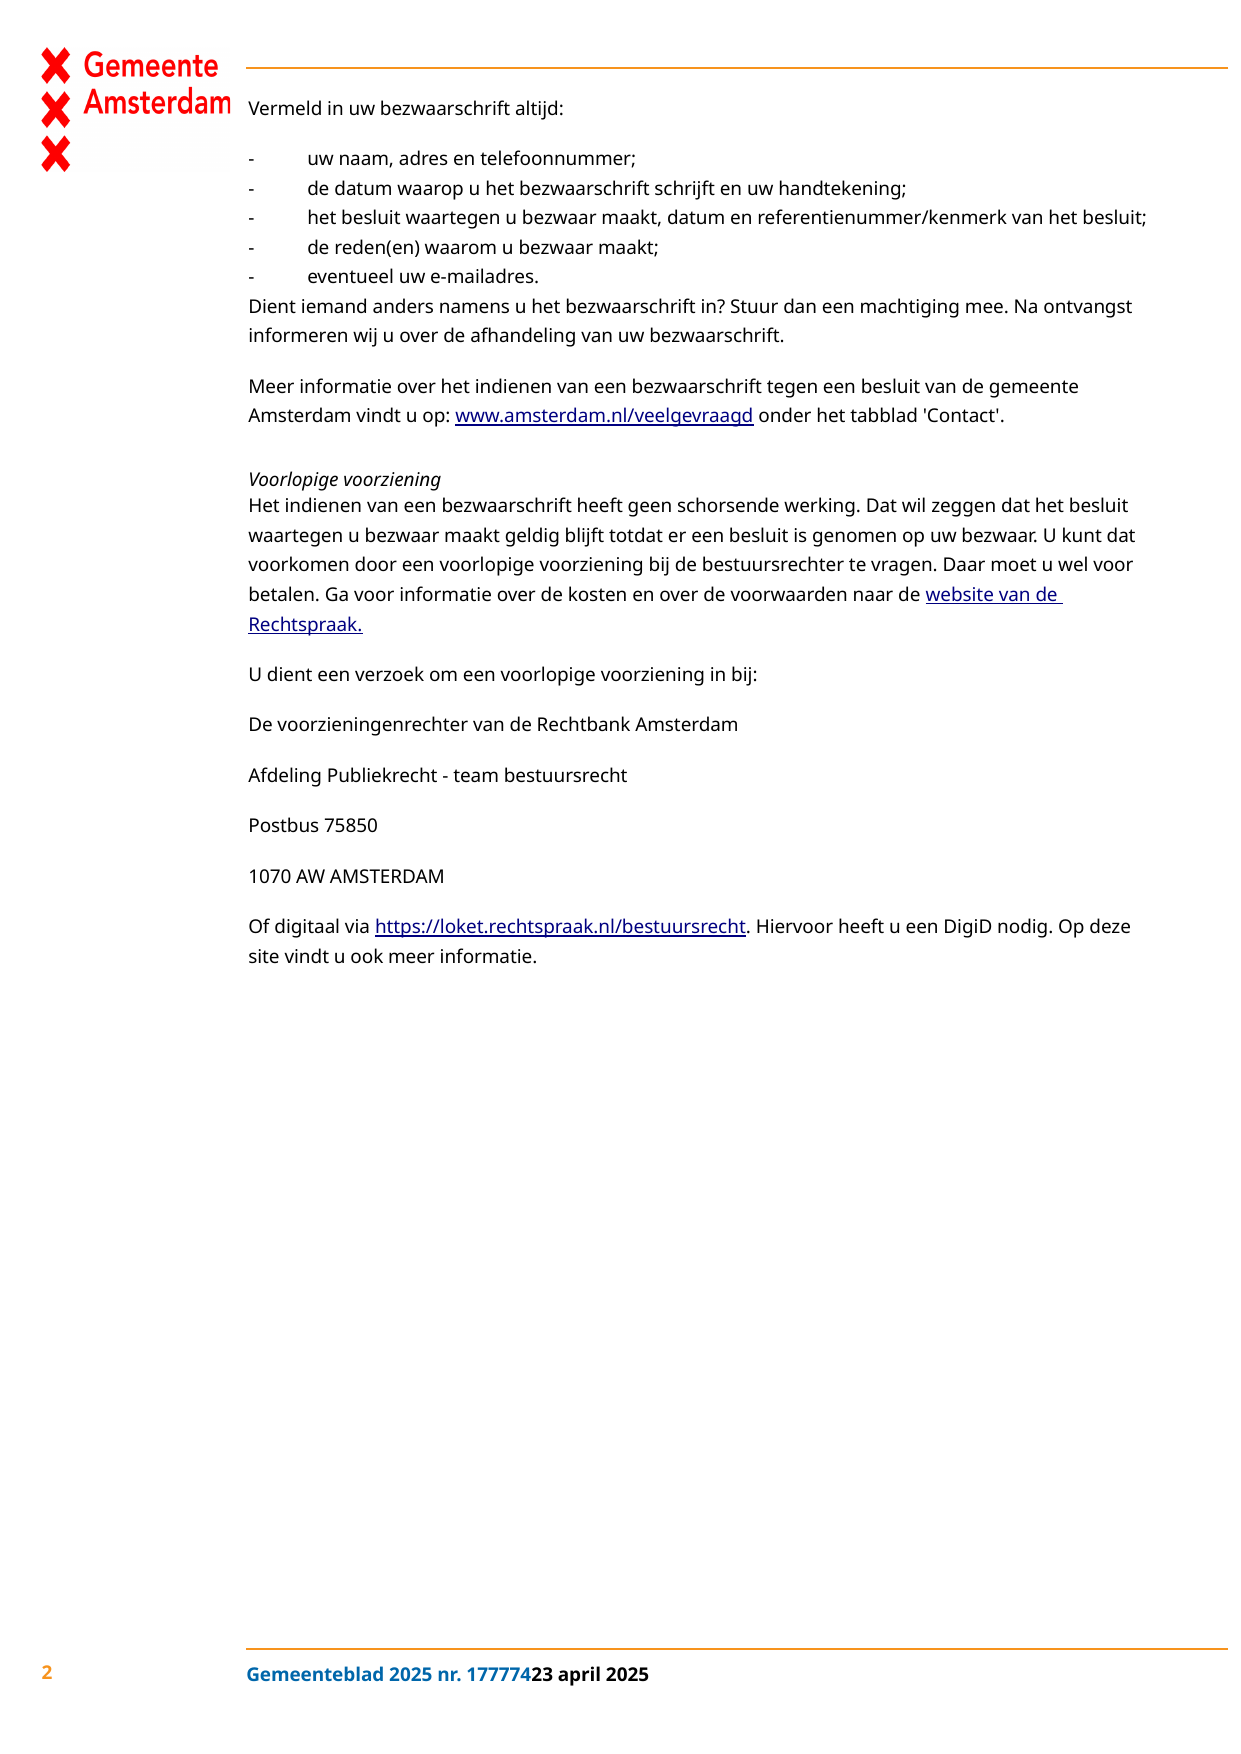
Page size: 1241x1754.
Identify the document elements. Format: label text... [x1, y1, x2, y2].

text Postbus 75850 [248, 812, 1152, 838]
text De voorzieningenrechter van de Rechtbank Amsterdam [248, 712, 1152, 737]
text 1070 AW AMSTERDAM [248, 863, 1152, 888]
text Het indienen van een bezwaarschrift heeft geen schorsende werking. Dat wil zeggen dat het besluit waartegen u bezwaar maakt geldig blijft totdat er een besluit is genomen op uw bezwaar. U kunt dat voorkomen door een voorlopige voorziening bij de bestuursrechter te vragen. Daar moet u wel voor betalen. Ga voor informatie over de kosten en over de voorwaarden naar de website van de Rechtspraak. [248, 492, 1152, 636]
text Dient iemand anders namens u het bezwaarschrift in? Stuur dan een machtiging mee. Na ontvangst informeren wij u over de afhandeling van uw bezwaarschrift. [248, 293, 1152, 348]
text Vermeld in uw bezwaarschrift altijd: [248, 95, 1152, 121]
picture [41, 47, 231, 172]
list de datum waarop u het bezwaarschrift schrijft en uw handtekening; [248, 175, 1152, 201]
list de reden(en) waarom u bezwaar maakt; [248, 234, 1152, 260]
text Of digitaal via https://loket.rechtspraak.nl/bestuursrecht. Hiervoor heeft u een DigiD nodig. Op deze site vindt u ook meer informatie. [248, 913, 1152, 968]
list eventueel uw e-mailadres. [248, 263, 1152, 289]
list het besluit waartegen u bezwaar maakt, datum en referentienummer/kenmerk van het besluit; [248, 204, 1152, 230]
text Afdeling Publiekrecht - team bestuursrecht [248, 762, 1152, 788]
text Meer informatie over het indienen van een bezwaarschrift tegen een besluit van de gemeente Amsterdam vindt u op: www.amsterdam.nl/veelgevraagd onder het tabblad 'Contact'. [248, 373, 1152, 428]
list uw naam, adres en telefoonnummer; [248, 145, 1152, 171]
text Voorlopige voorziening [248, 467, 1152, 492]
text U dient een verzoek om een voorlopige voorziening in bij: [248, 661, 1152, 687]
